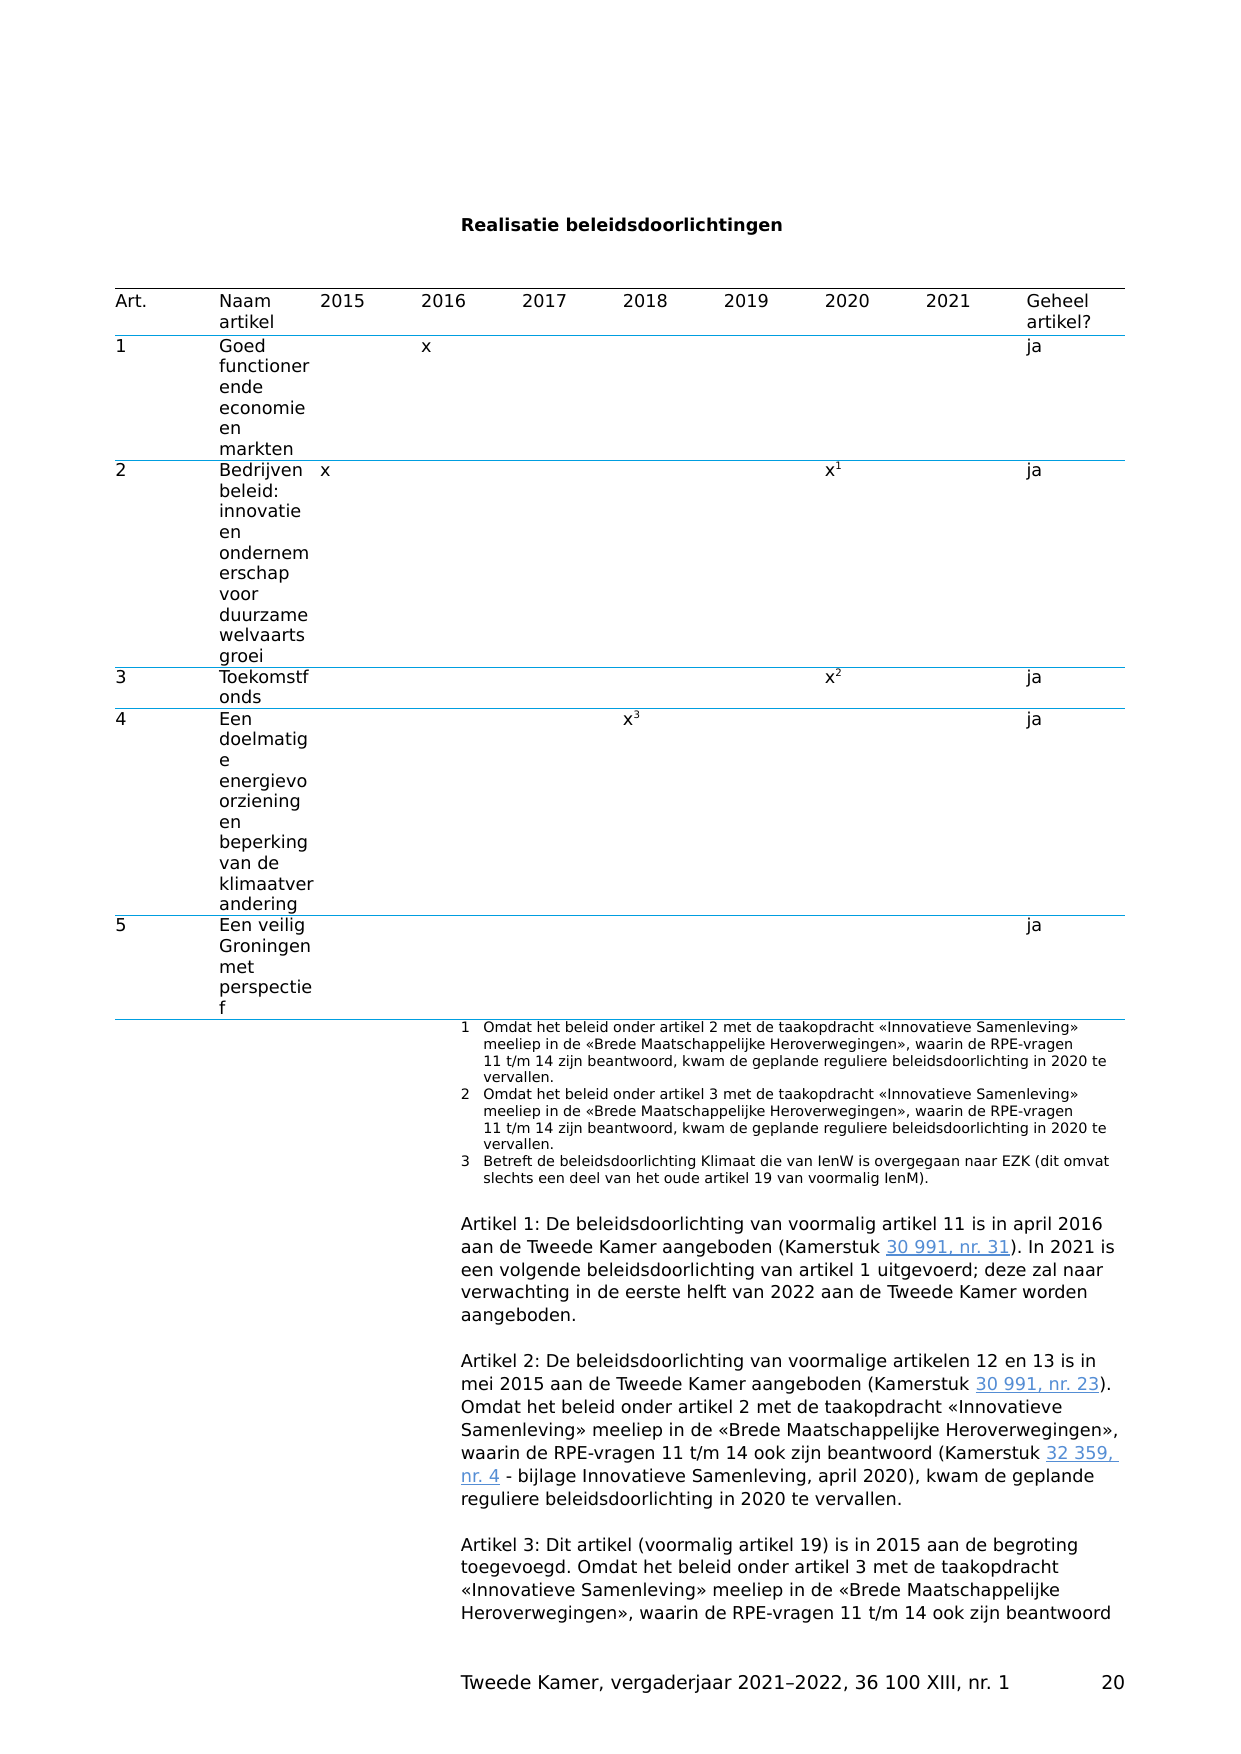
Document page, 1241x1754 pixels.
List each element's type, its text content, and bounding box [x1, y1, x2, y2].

table_cell ja [1024, 916, 1125, 1018]
table_cell [317, 336, 418, 459]
table_cell [721, 709, 822, 915]
table_cell [317, 709, 418, 915]
table_cell [721, 336, 822, 459]
table_cell x2 [822, 668, 923, 708]
table_cell 4 [115, 709, 216, 915]
table_cell [620, 668, 721, 708]
table_cell [923, 709, 1023, 915]
table_cell Naam artikel [216, 289, 317, 335]
table_cell x3 [620, 709, 721, 915]
table_cell [721, 916, 822, 1018]
table_cell [519, 668, 620, 708]
table_cell 2015 [317, 289, 418, 335]
table_cell Geheel artikel? [1024, 289, 1125, 335]
table_cell [620, 916, 721, 1018]
table_cell 3 [115, 668, 216, 708]
text Artikel 3: Dit artikel (voormalig artikel 19) is in 2015 aan de begroting toegevoegd. Omdat het beleid onder artikel 3 met de taakopdracht «Innovatieve Samenleving» meeliep in de «Brede Maatschappelijke Heroverwegingen», waarin de RPE-vragen 11 t/m 14 ook zijn beantwoord [461, 1533, 1125, 1624]
table_cell 2021 [923, 289, 1023, 335]
table_cell 1 [115, 336, 216, 459]
table_cell ja [1024, 668, 1125, 708]
table_cell [418, 668, 519, 708]
table_cell Toekomstfonds [216, 668, 317, 708]
text Artikel 1: De beleidsdoorlichting van voormalig artikel 11 is in april 2016 aan de Tweede Kamer aangeboden (Kamerstuk 30 991, nr. 31). In 2021 is een volgende beleidsdoorlichting van artikel 1 uitgevoerd; deze zal naar verwachting in de eerste helft van 2022 aan de Tweede Kamer worden aangeboden. [461, 1212, 1125, 1326]
table_cell 2 [115, 461, 216, 666]
table_cell 2018 [620, 289, 721, 335]
table_cell [923, 336, 1023, 459]
table_cell x1 [822, 461, 923, 666]
table_cell [923, 461, 1023, 666]
table_cell [923, 916, 1023, 1018]
table_cell [822, 336, 923, 459]
table_cell 2016 [418, 289, 519, 335]
table_cell [721, 461, 822, 666]
table_cell Bedrijvenbeleid: innovatie en ondernemerschap voor duurzame welvaartsgroei [216, 461, 317, 666]
table_cell ja [1024, 461, 1125, 666]
table_cell 2019 [721, 289, 822, 335]
table_cell 5 [115, 916, 216, 1018]
table_header Tabel 1 Realisatie beleidsdoorlichtingen [115, 263, 1125, 288]
table_cell Een doelmatige energievoorziening en beperking van de klimaatverandering [216, 709, 317, 915]
table_cell [620, 461, 721, 666]
table_cell 2017 [519, 289, 620, 335]
table_cell [317, 668, 418, 708]
list Betreft de beleidsdoorlichting Klimaat die van IenW is overgegaan naar EZK (dit omvat slechts een deel van het oude artikel 19 van voormalig IenM). [461, 1153, 1125, 1187]
table_cell [519, 916, 620, 1018]
table_cell [721, 668, 822, 708]
table_cell [519, 461, 620, 666]
table_cell Een veilig Groningen met perspectief [216, 916, 317, 1018]
table_cell [418, 709, 519, 915]
text Realisatie beleidsdoorlichtingen [461, 213, 1125, 236]
table_cell [923, 668, 1023, 708]
table_cell Art. [115, 289, 216, 335]
table_cell [418, 916, 519, 1018]
table_cell [418, 461, 519, 666]
table_cell [519, 709, 620, 915]
table_cell x [418, 336, 519, 459]
table_cell ja [1024, 709, 1125, 915]
table_cell [620, 336, 721, 459]
list Omdat het beleid onder artikel 2 met de taakopdracht «Innovatieve Samenleving» meeliep in de «Brede Maatschappelijke Heroverwegingen», waarin de RPE-vragen 11 t/m 14 zijn beantwoord, kwam de geplande reguliere beleidsdoorlichting in 2020 te vervallen. [461, 1020, 1125, 1086]
list Omdat het beleid onder artikel 3 met de taakopdracht «Innovatieve Samenleving» meeliep in de «Brede Maatschappelijke Heroverwegingen», waarin de RPE-vragen 11 t/m 14 zijn beantwoord, kwam de geplande reguliere beleidsdoorlichting in 2020 te vervallen. [461, 1086, 1125, 1153]
table_cell 2020 [822, 289, 923, 335]
table_cell Goed functionerende economie en markten [216, 336, 317, 459]
table_cell ja [1024, 336, 1125, 459]
table_cell [317, 916, 418, 1018]
table_cell [519, 336, 620, 459]
text Artikel 2: De beleidsdoorlichting van voormalige artikelen 12 en 13 is in mei 2015 aan de Tweede Kamer aangeboden (Kamerstuk 30 991, nr. 23). Omdat het beleid onder artikel 2 met de taakopdracht «Innovatieve Samenleving» meeliep in de «Brede Maatschappelijke Heroverwegingen», waarin de RPE-vragen 11 t/m 14 ook zijn beantwoord (Kamerstuk 32 359, nr. 4 - bijlage Innovatieve Samenleving, april 2020), kwam de geplande reguliere beleidsdoorlichting in 2020 te vervallen. [461, 1349, 1125, 1510]
table_cell [822, 709, 923, 915]
table_cell [822, 916, 923, 1018]
table_cell x [317, 461, 418, 666]
